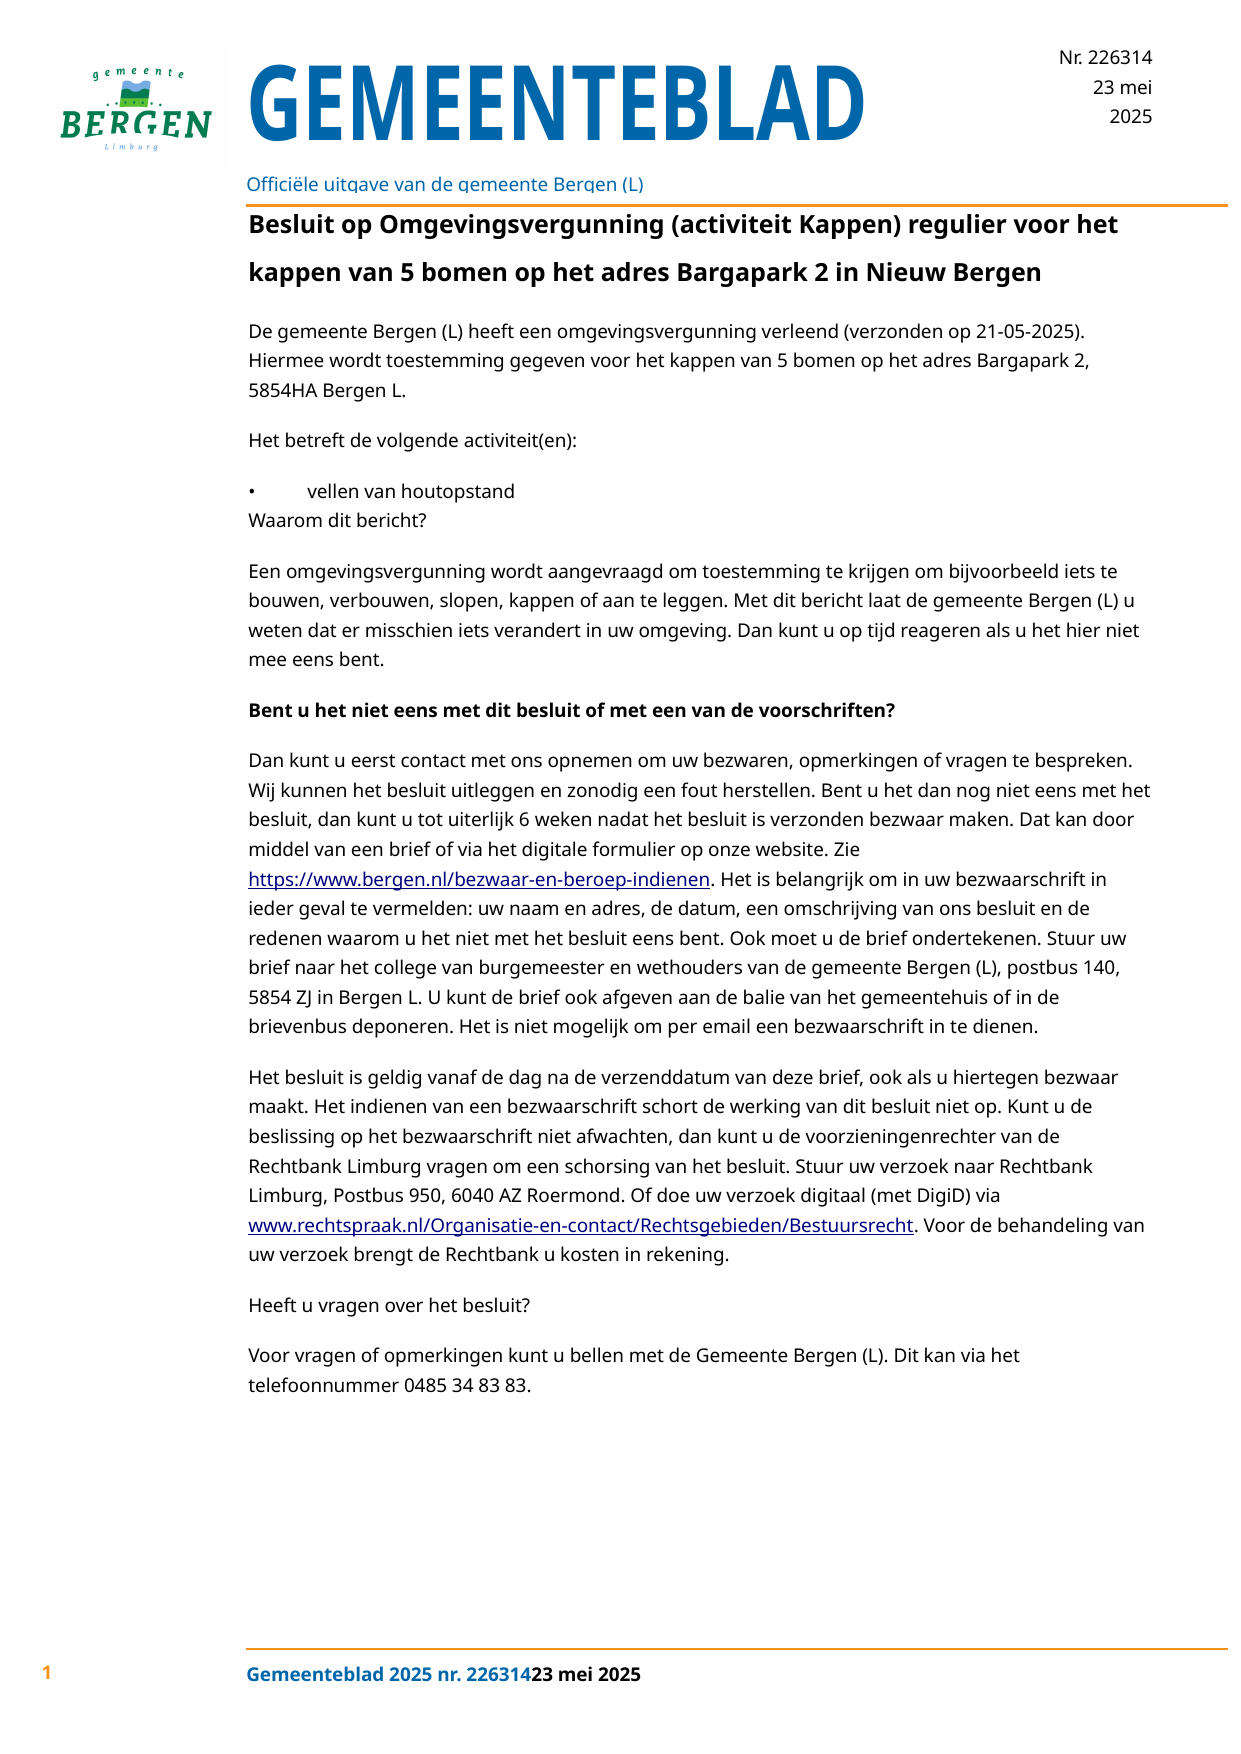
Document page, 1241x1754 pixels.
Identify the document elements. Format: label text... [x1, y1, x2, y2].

text Het besluit is geldig vanaf de dag na de verzenddatum van deze brief, ook als u hiertegen bezwaar maakt. Het indienen van een bezwaarschrift schort de werking van dit besluit niet op. Kunt u de beslissing op het bezwaarschrift niet afwachten, dan kunt u de voorzieningenrechter van de Rechtbank Limburg vragen om een schorsing van het besluit. Stuur uw verzoek naar Rechtbank Limburg, Postbus 950, 6040 AZ Roermond. Of doe uw verzoek digitaal (met DigiD) via www.rechtspraak.nl/Organisatie-en-contact/Rechtsgebieden/Bestuursrecht. Voor de behandeling van uw verzoek brengt de Rechtbank u kosten in rekening. [248, 1064, 1152, 1267]
text Dan kunt u eerst contact met ons opnemen om uw bezwaren, opmerkingen of vragen te bespreken. Wij kunnen het besluit uitleggen en zonodig een fout herstellen. Bent u het dan nog niet eens met het besluit, dan kunt u tot uiterlijk 6 weken nadat het besluit is verzonden bezwaar maken. Dat kan door middel van een brief of via het digitale formulier op onze website. Zie https://www.bergen.nl/bezwaar-en-beroep-indienen. Het is belangrijk om in uw bezwaarschrift in ieder geval te vermelden: uw naam en adres, de datum, een omschrijving van ons besluit en de redenen waarom u het niet met het besluit eens bent. Ook moet u de brief ondertekenen. Stuur uw brief naar het college van burgemeester en wethouders van de gemeente Bergen (L), postbus 140, 5854 ZJ in Bergen L. U kunt de brief ook afgeven aan de balie van het gemeentehuis of in de brievenbus deponeren. Het is niet mogelijk om per email een bezwaarschrift in te dienen. [248, 747, 1152, 1039]
text De gemeente Bergen (L) heeft een omgevingsvergunning verleend (verzonden op 21-05-2025). Hiermee wordt toestemming gegeven voor het kappen van 5 bomen op het adres Bargapark 2, 5854HA Bergen L. [248, 318, 1152, 403]
text Het betreft de volgende activiteit(en): [248, 427, 1152, 453]
text Waarom dit bericht? [248, 507, 1152, 533]
text Voor vragen of opmerkingen kunt u bellen met de Gemeente Bergen (L). Dit kan via het telefoonnummer 0485 34 83 83. [248, 1342, 1152, 1398]
text Heeft u vragen over het besluit? [248, 1292, 1152, 1318]
list vellen van houtopstand [248, 478, 1152, 504]
text Besluit op Omgevingsvergunning (activiteit Kappen) regulier voor het kappen van 5 bomen op het adres Bargapark 2 in Nieuw Bergen [248, 207, 1152, 288]
text Een omgevingsvergunning wordt aangevraagd om toestemming te krijgen om bijvoorbeeld iets te bouwen, verbouwen, slopen, kappen of aan te leggen. Met dit bericht laat de gemeente Bergen (L) u weten dat er misschien iets verandert in uw omgeving. Dan kunt u op tijd reageren als u het hier niet mee eens bent. [248, 558, 1152, 672]
picture [41, 47, 231, 172]
text Bent u het niet eens met dit besluit of met een van de voorschriften? [248, 697, 1152, 723]
